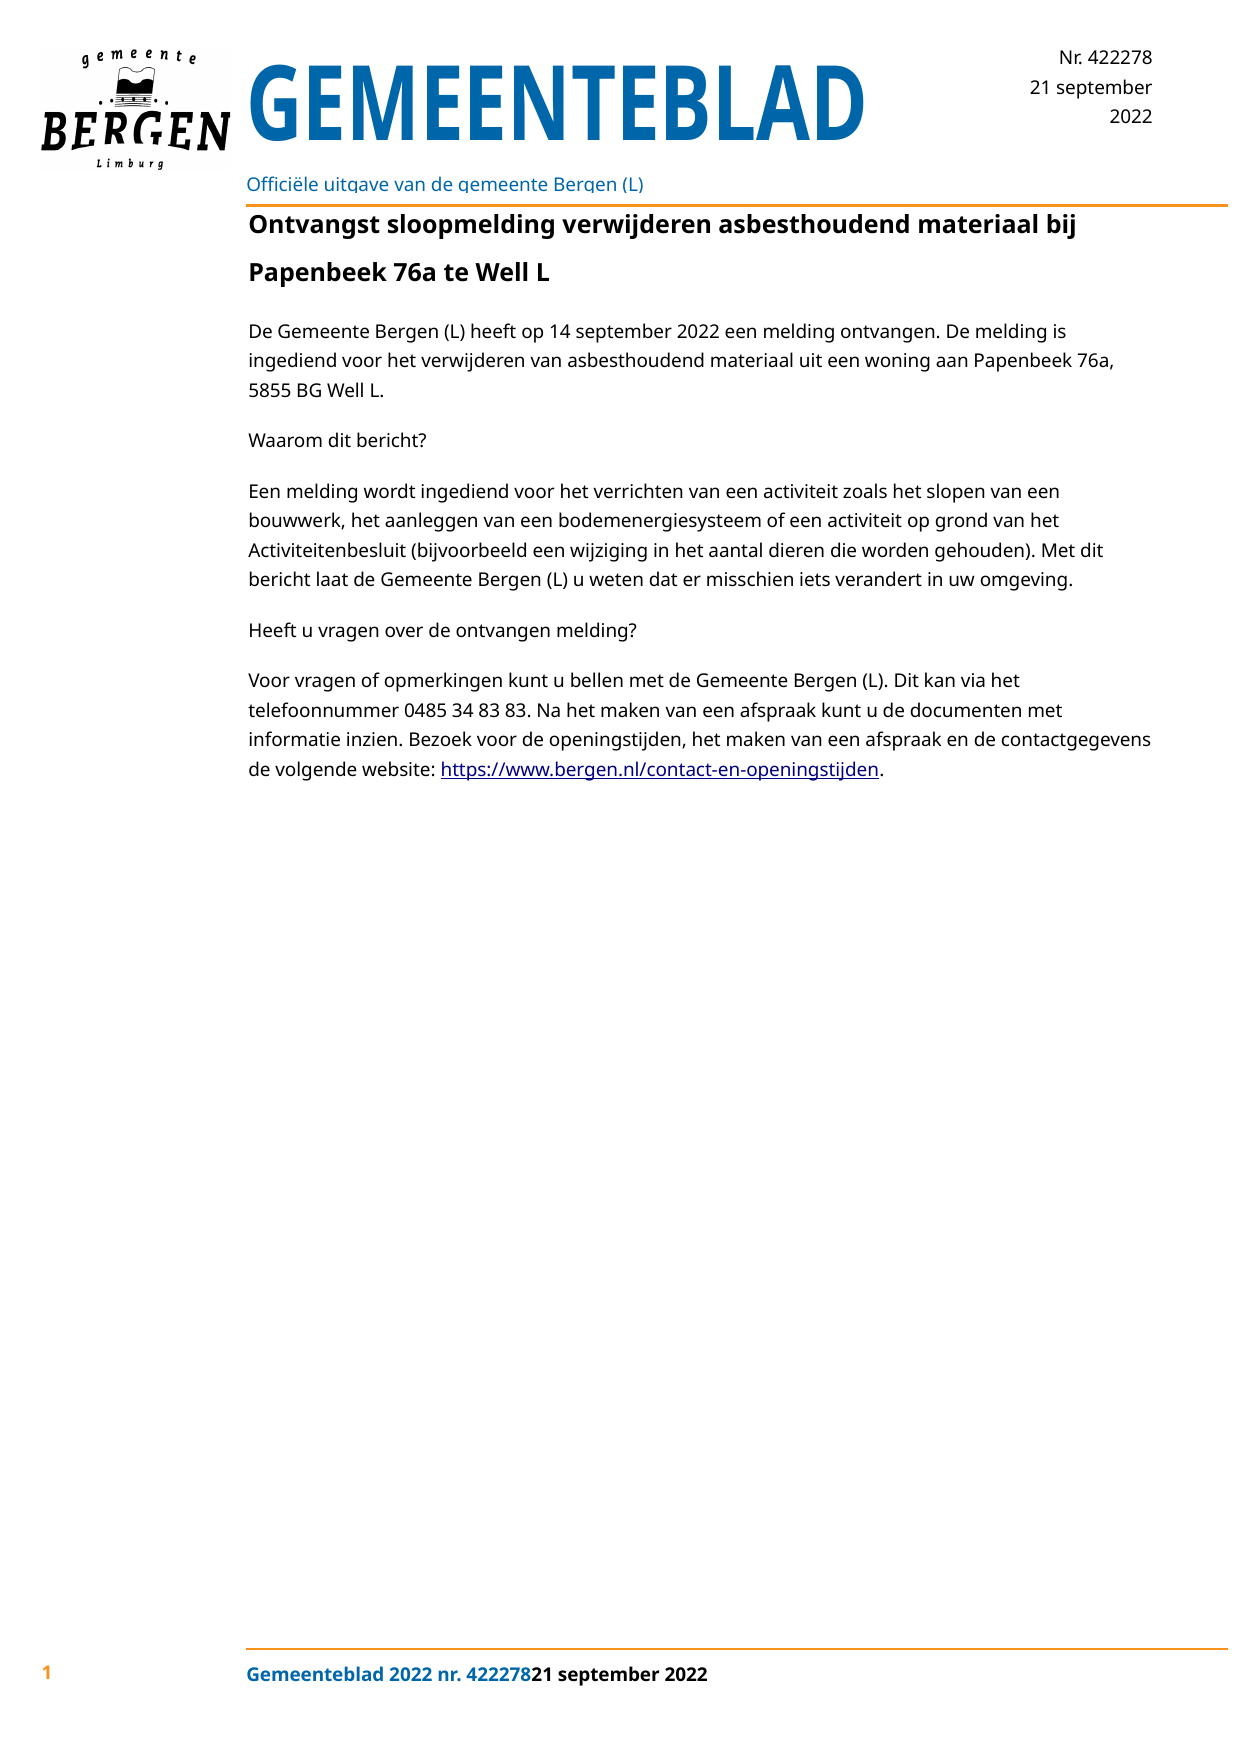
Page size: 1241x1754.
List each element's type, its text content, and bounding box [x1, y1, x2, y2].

text Waarom dit bericht? [248, 427, 1152, 453]
text Heeft u vragen over de ontvangen melding? [248, 617, 1152, 643]
text Voor vragen of opmerkingen kunt u bellen met de Gemeente Bergen (L). Dit kan via het telefoonnummer 0485 34 83 83. Na het maken van een afspraak kunt u de documenten met informatie inzien. Bezoek voor de openingstijden, het maken van een afspraak en de contactgegevens de volgende website: https://www.bergen.nl/contact-en-openingstijden. [248, 667, 1152, 782]
text De Gemeente Bergen (L) heeft op 14 september 2022 een melding ontvangen. De melding is ingediend voor het verwijderen van asbesthoudend materiaal uit een woning aan Papenbeek 76a, 5855 BG Well L. [248, 318, 1152, 403]
picture [41, 47, 231, 172]
text Een melding wordt ingediend voor het verrichten van een activiteit zoals het slopen van een bouwwerk, het aanleggen van een bodemenergiesysteem of een activiteit op grond van het Activiteitenbesluit (bijvoorbeeld een wijziging in het aantal dieren die worden gehouden). Met dit bericht laat de Gemeente Bergen (L) u weten dat er misschien iets verandert in uw omgeving. [248, 478, 1152, 592]
text Ontvangst sloopmelding verwijderen asbesthoudend materiaal bij Papenbeek 76a te Well L [248, 207, 1152, 288]
